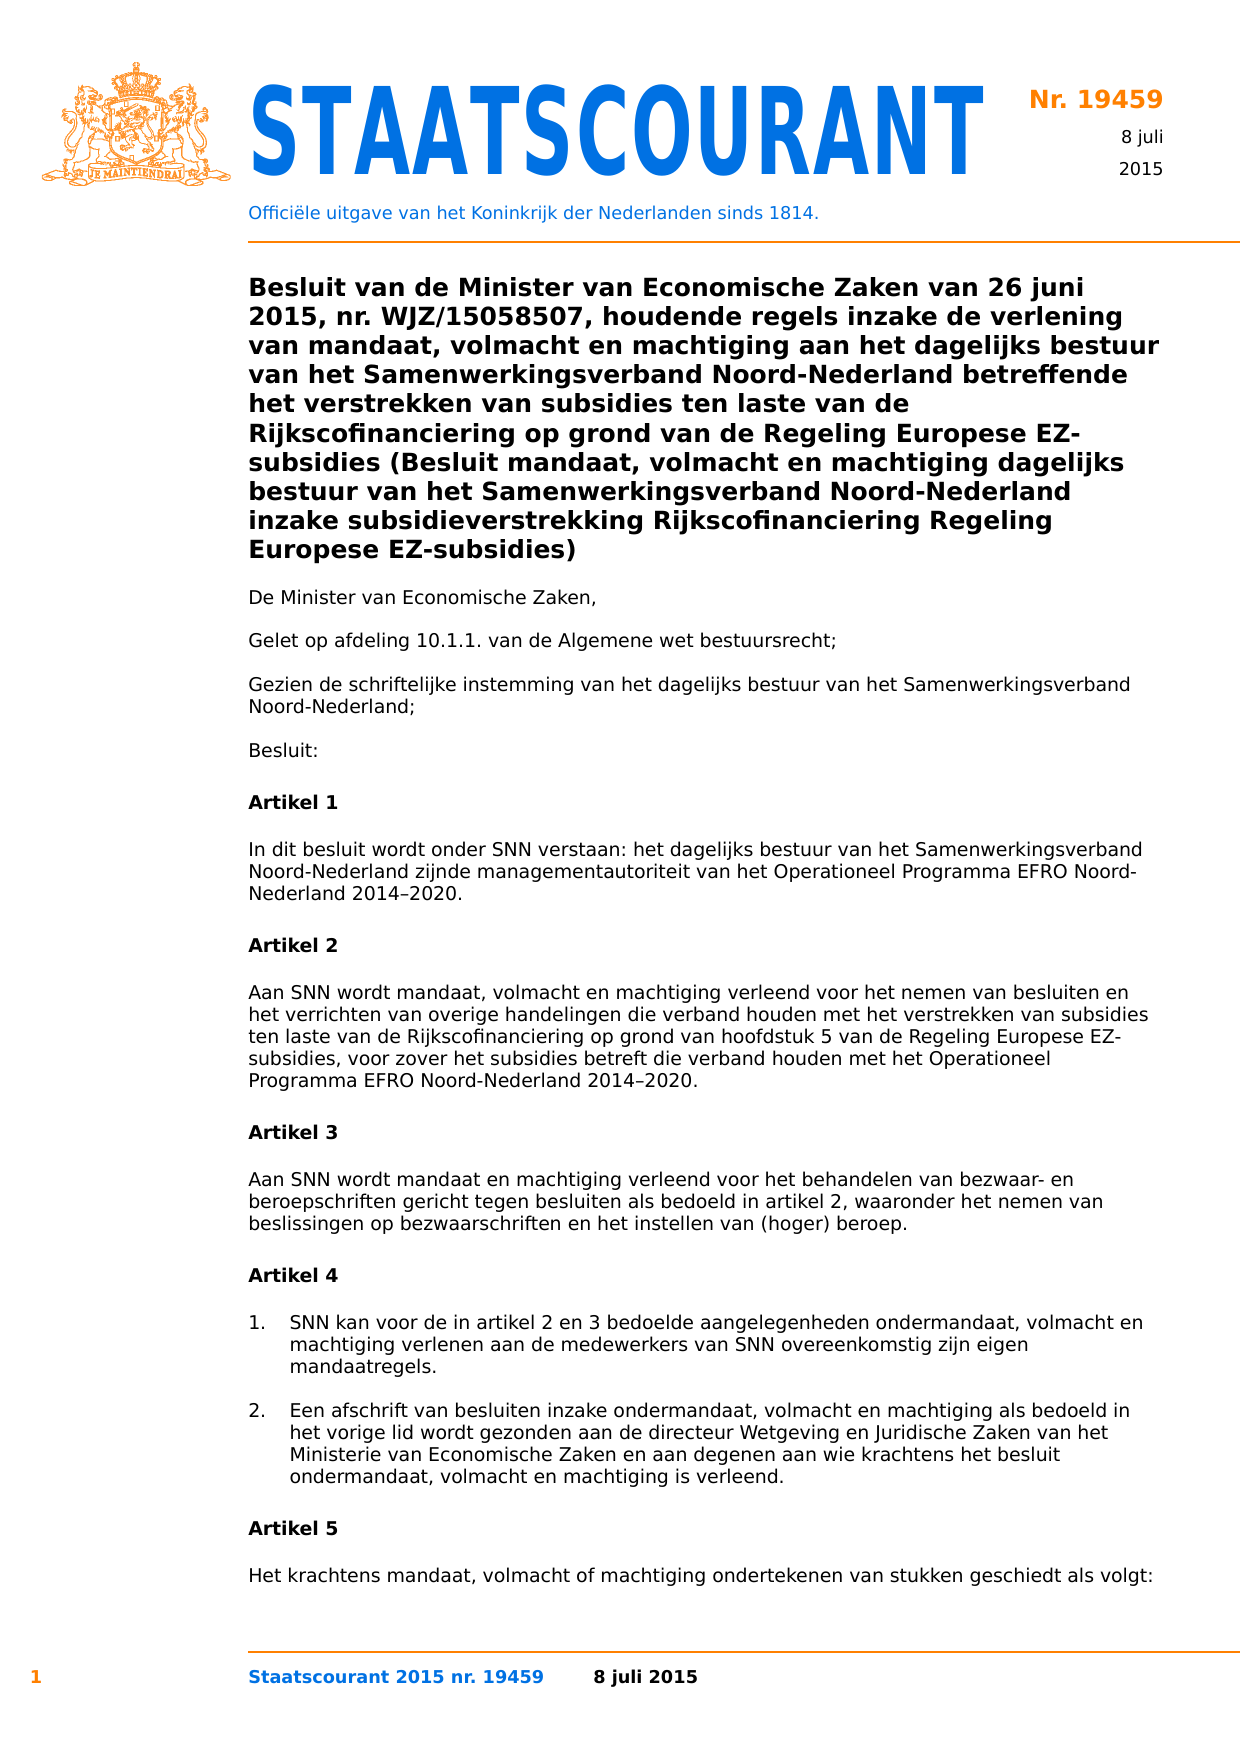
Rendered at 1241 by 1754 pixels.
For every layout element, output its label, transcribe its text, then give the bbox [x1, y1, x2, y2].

text De Minister van Economische Zaken, [248, 587, 1163, 608]
text Aan SNN wordt mandaat, volmacht en machtiging verleend voor het nemen van besluiten en het verrichten van overige handelingen die verband houden met het verstrekken van subsidies ten laste van de Rijkscofinanciering op grond van hoofdstuk 5 van de Regeling Europese EZ-subsidies, voor zover het subsidies betreft die verband houden met het Operationeel Programma EFRO Noord-Nederland 2014–2020. [248, 982, 1163, 1092]
subtitle Artikel 4 [248, 1265, 1163, 1287]
text Besluit: [248, 740, 1163, 762]
text 1. SNN kan voor de in artikel 2 en 3 bedoelde aangelegenheden ondermandaat, volmacht en machtiging verlenen aan de medewerkers van SNN overeenkomstig zijn eigen mandaatregels. [248, 1312, 1163, 1378]
table_header [25, 62, 248, 241]
text Het krachtens mandaat, volmacht of machtiging ondertekenen van stukken geschiedt als volgt: [248, 1564, 1163, 1586]
text Gezien de schriftelijke instemming van het dagelijks bestuur van het Samenwerkingsverband Noord-Nederland; [248, 674, 1163, 718]
table_header Nr. 19459 [998, 62, 1240, 121]
table_cell Officiële uitgave van het Koninkrijk der Nederlanden sinds 1814. [248, 203, 1240, 241]
subtitle Artikel 5 [248, 1517, 1163, 1539]
table_header STAATSCOURANT [248, 62, 998, 203]
subtitle Artikel 3 [248, 1122, 1163, 1144]
picture [41, 62, 231, 186]
text Aan SNN wordt mandaat en machtiging verleend voor het behandelen van bezwaar- en beroepschriften gericht tegen besluiten als bedoeld in artikel 2, waaronder het nemen van beslissingen op bezwaarschriften en het instellen van (hoger) beroep. [248, 1169, 1163, 1235]
text In dit besluit wordt onder SNN verstaan: het dagelijks bestuur van het Samenwerkingsverband Noord-Nederland zijnde managementautoriteit van het Operationeel Programma EFRO Noord-Nederland 2014–2020. [248, 839, 1163, 905]
subtitle Besluit van de Minister van Economische Zaken van 26 juni 2015, nr. WJZ/15058507, houdende regels inzake de verlening van mandaat, volmacht en machtiging aan het dagelijks bestuur van het Samenwerkingsverband Noord-Nederland betreffende het verstrekken van subsidies ten laste van de Rijkscofinanciering op grond van de Regeling Europese EZ-subsidies (Besluit mandaat, volmacht en machtiging dagelijks bestuur van het Samenwerkingsverband Noord-Nederland inzake subsidieverstrekking Rijkscofinanciering Regeling Europese EZ-subsidies) [248, 273, 1163, 565]
table_cell 2015 [998, 153, 1240, 203]
table_cell 8 juli [998, 121, 1240, 153]
text Gelet op afdeling 10.1.1. van de Algemene wet bestuursrecht; [248, 630, 1163, 652]
subtitle Artikel 1 [248, 792, 1163, 814]
text 2. Een afschrift van besluiten inzake ondermandaat, volmacht en machtiging als bedoeld in het vorige lid wordt gezonden aan de directeur Wetgeving en Juridische Zaken van het Ministerie van Economische Zaken en aan degenen aan wie krachtens het besluit ondermandaat, volmacht en machtiging is verleend. [248, 1399, 1163, 1487]
subtitle Artikel 2 [248, 935, 1163, 957]
